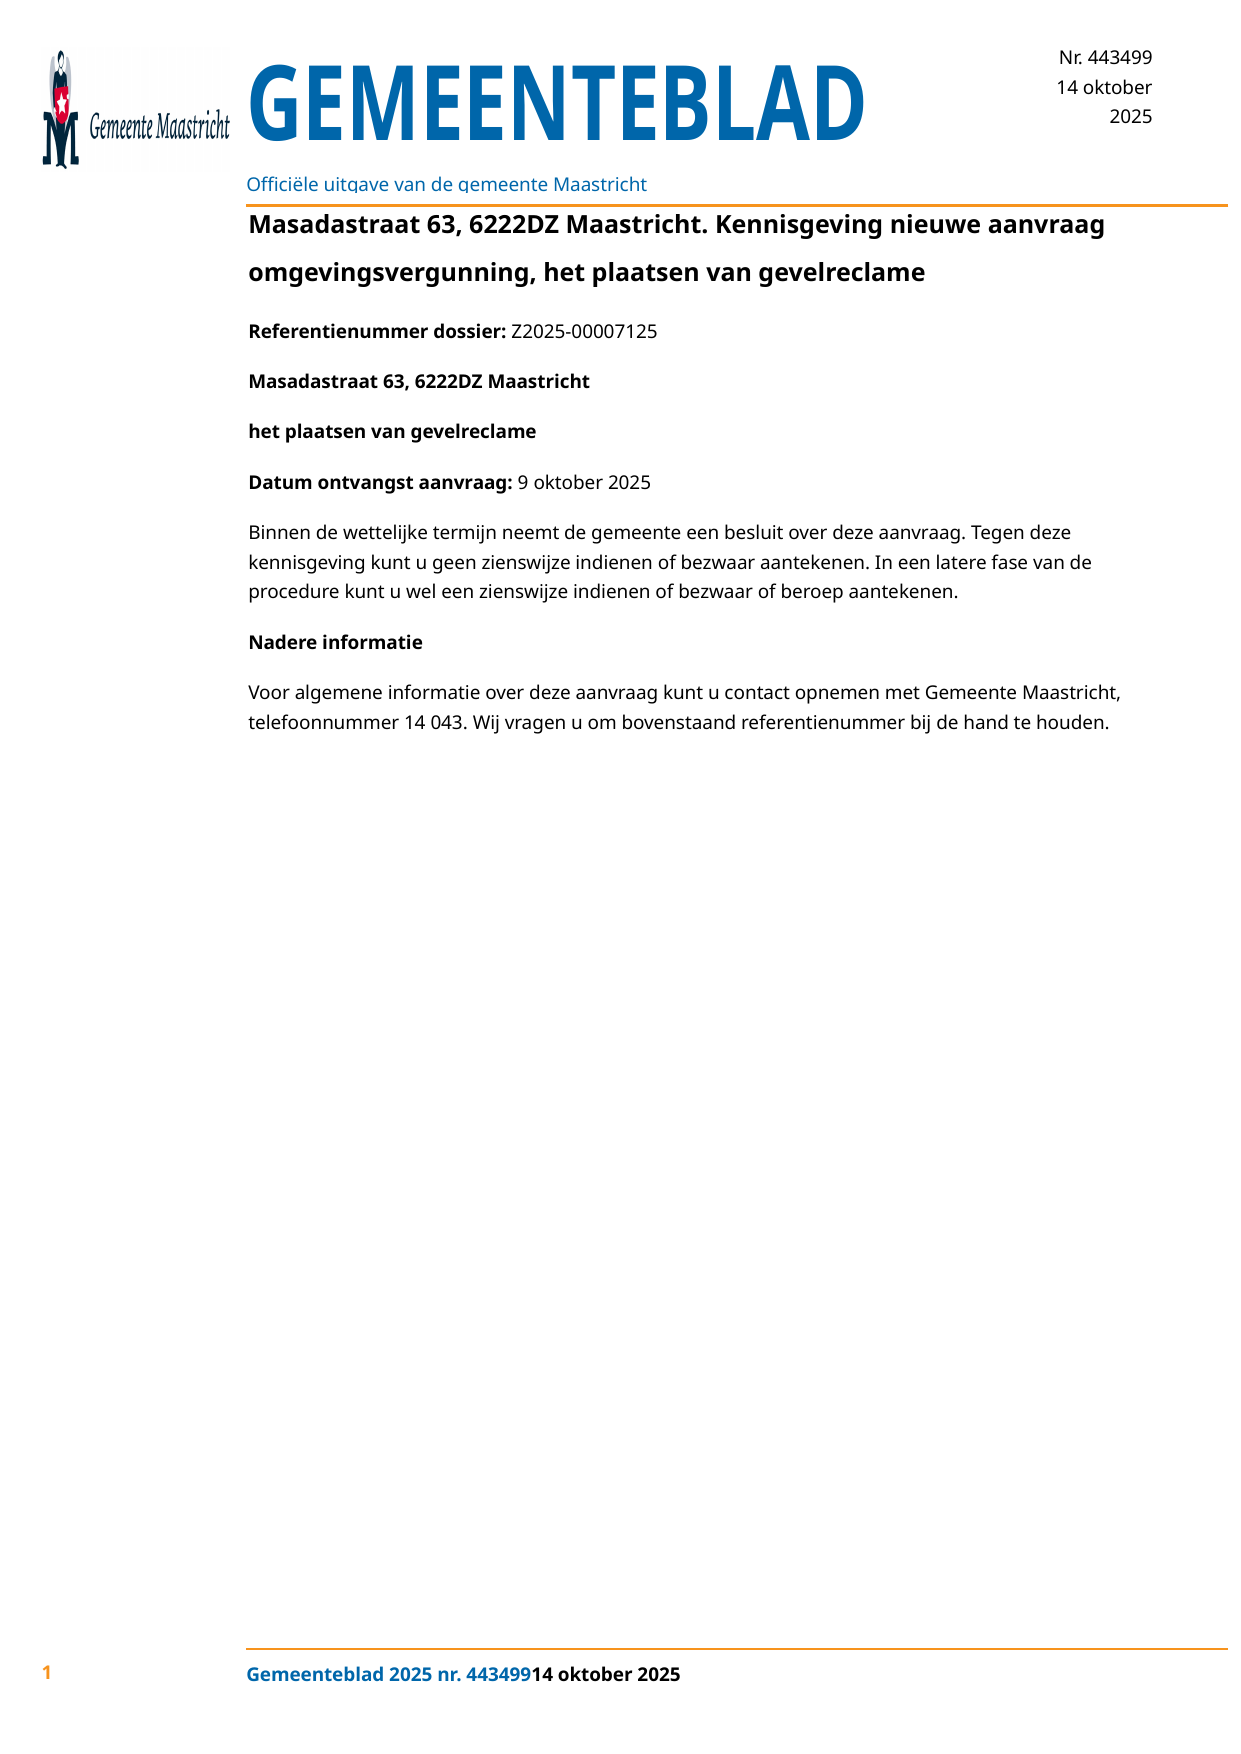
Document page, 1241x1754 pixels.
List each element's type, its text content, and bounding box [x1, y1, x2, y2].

text Referentienummer dossier: Z2025-00007125 [248, 318, 1152, 344]
text Voor algemene informatie over deze aanvraag kunt u contact opnemen met Gemeente Maastricht, telefoonnummer 14 043. Wij vragen u om bovenstaand referentienummer bij de hand te houden. [248, 679, 1152, 735]
text het plaatsen van gevelreclame [248, 419, 1152, 444]
text Binnen de wettelijke termijn neemt de gemeente een besluit over deze aanvraag. Tegen deze kennisgeving kunt u geen zienswijze indienen of bezwaar aantekenen. In een latere fase van de procedure kunt u wel een zienswijze indienen of bezwaar of beroep aantekenen. [248, 519, 1152, 604]
text Masadastraat 63, 6222DZ Maastricht [248, 368, 1152, 394]
text Nadere informatie [248, 629, 1152, 655]
text Datum ontvangst aanvraag: 9 oktober 2025 [248, 469, 1152, 495]
text Masadastraat 63, 6222DZ Maastricht. Kennisgeving nieuwe aanvraag omgevingsvergunning, het plaatsen van gevelreclame [248, 207, 1152, 288]
picture [41, 47, 231, 172]
